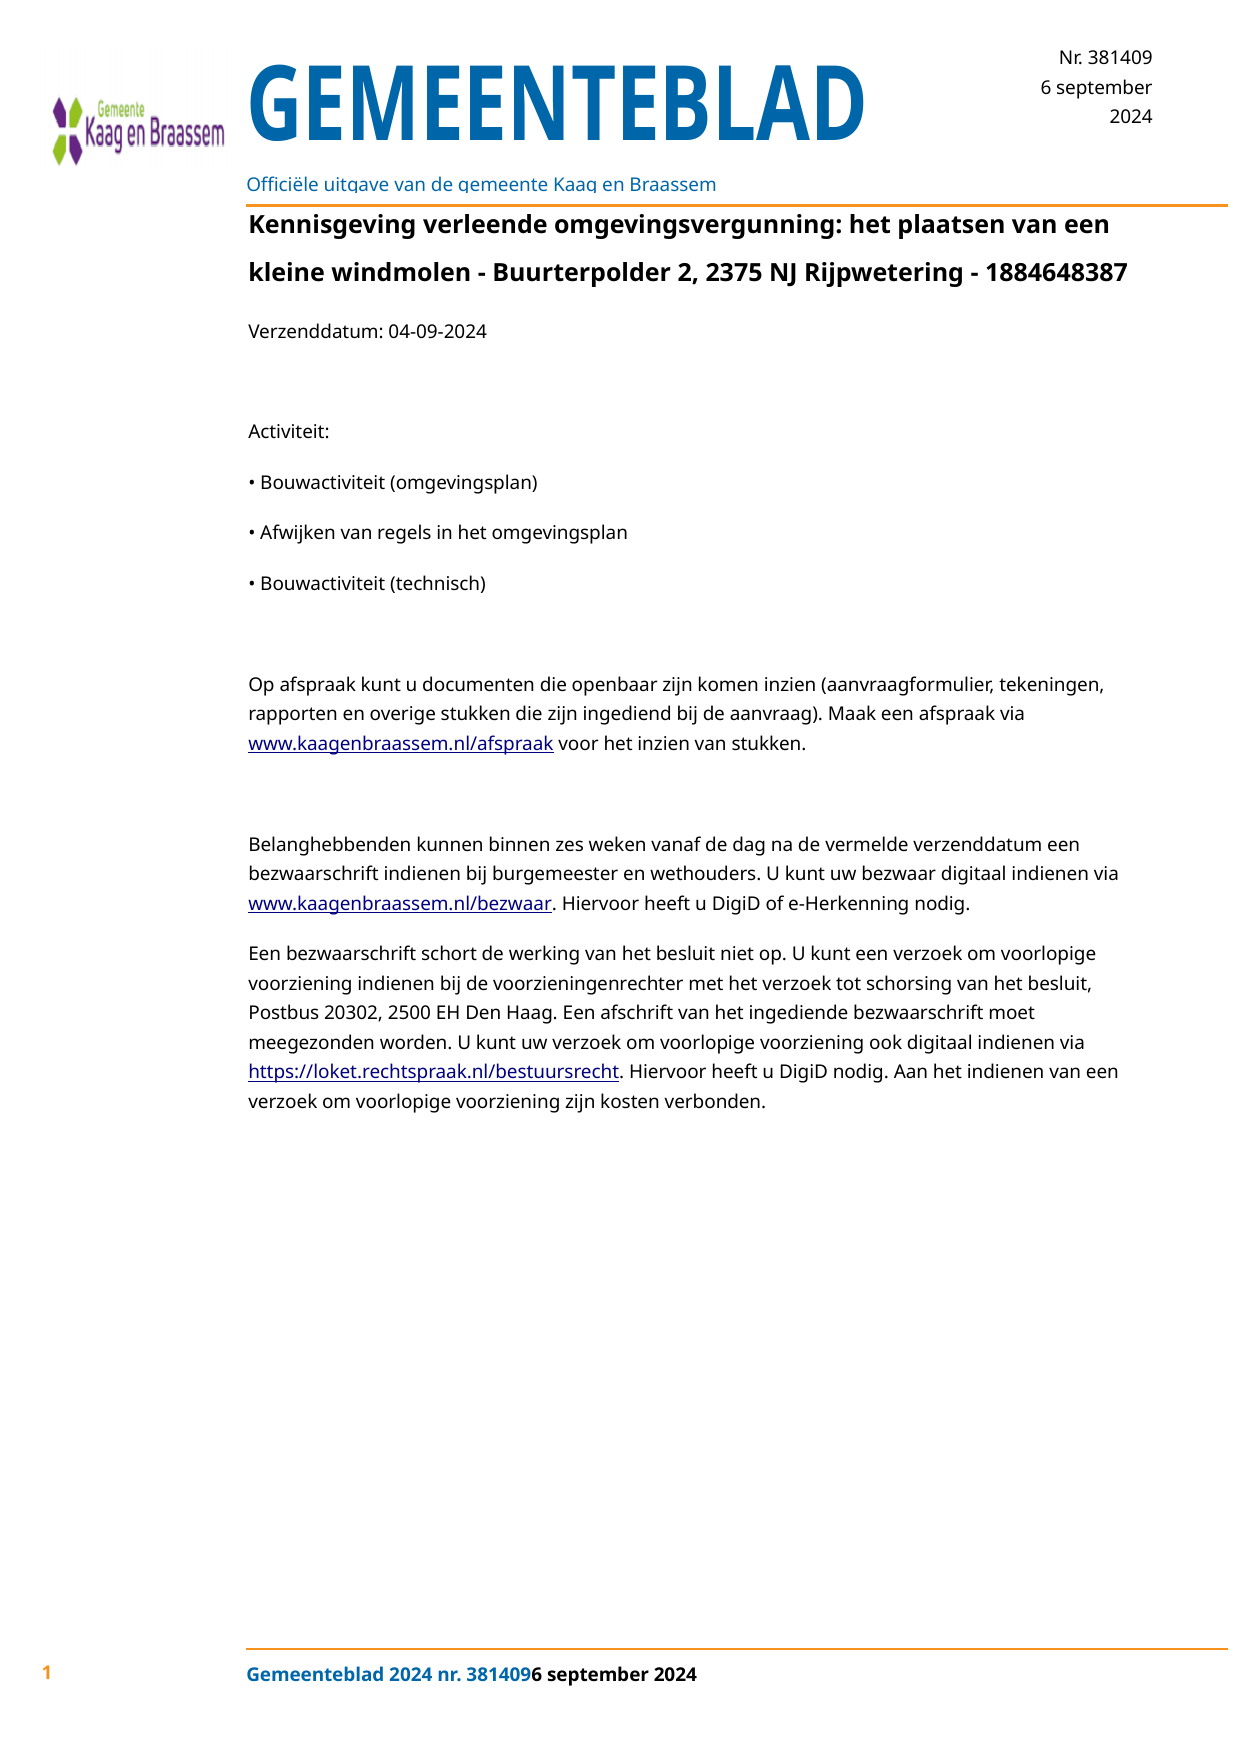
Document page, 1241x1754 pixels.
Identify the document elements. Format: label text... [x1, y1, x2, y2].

text • Bouwactiviteit (technisch) [248, 570, 1152, 596]
text Belanghebbenden kunnen binnen zes weken vanaf de dag na de vermelde verzenddatum een bezwaarschrift indienen bij burgemeester en wethouders. U kunt uw bezwaar digitaal indienen via www.kaagenbraassem.nl/bezwaar. Hiervoor heeft u DigiD of e-Herkenning nodig. [248, 831, 1152, 916]
text Kennisgeving verleende omgevingsvergunning: het plaatsen van een kleine windmolen - Buurterpolder 2, 2375 NJ Rijpwetering - 1884648387 [248, 207, 1152, 288]
text Activiteit: [248, 419, 1152, 444]
picture [41, 47, 231, 172]
text • Bouwactiviteit (omgevingsplan) [248, 469, 1152, 495]
text • Afwijken van regels in het omgevingsplan [248, 519, 1152, 545]
text Verzenddatum: 04-09-2024 [248, 318, 1152, 344]
text Op afspraak kunt u documenten die openbaar zijn komen inzien (aanvraagformulier, tekeningen, rapporten en overige stukken die zijn ingediend bij de aanvraag). Maak een afspraak via www.kaagenbraassem.nl/afspraak voor het inzien van stukken. [248, 671, 1152, 756]
text Een bezwaarschrift schort de werking van het besluit niet op. U kunt een verzoek om voorlopige voorziening indienen bij de voorzieningenrechter met het verzoek tot schorsing van het besluit, Postbus 20302, 2500 EH Den Haag. Een afschrift van het ingediende bezwaarschrift moet meegezonden worden. U kunt uw verzoek om voorlopige voorziening ook digitaal indienen via https://loket.rechtspraak.nl/bestuursrecht. Hiervoor heeft u DigiD nodig. Aan het indienen van een verzoek om voorlopige voorziening zijn kosten verbonden. [248, 940, 1152, 1114]
